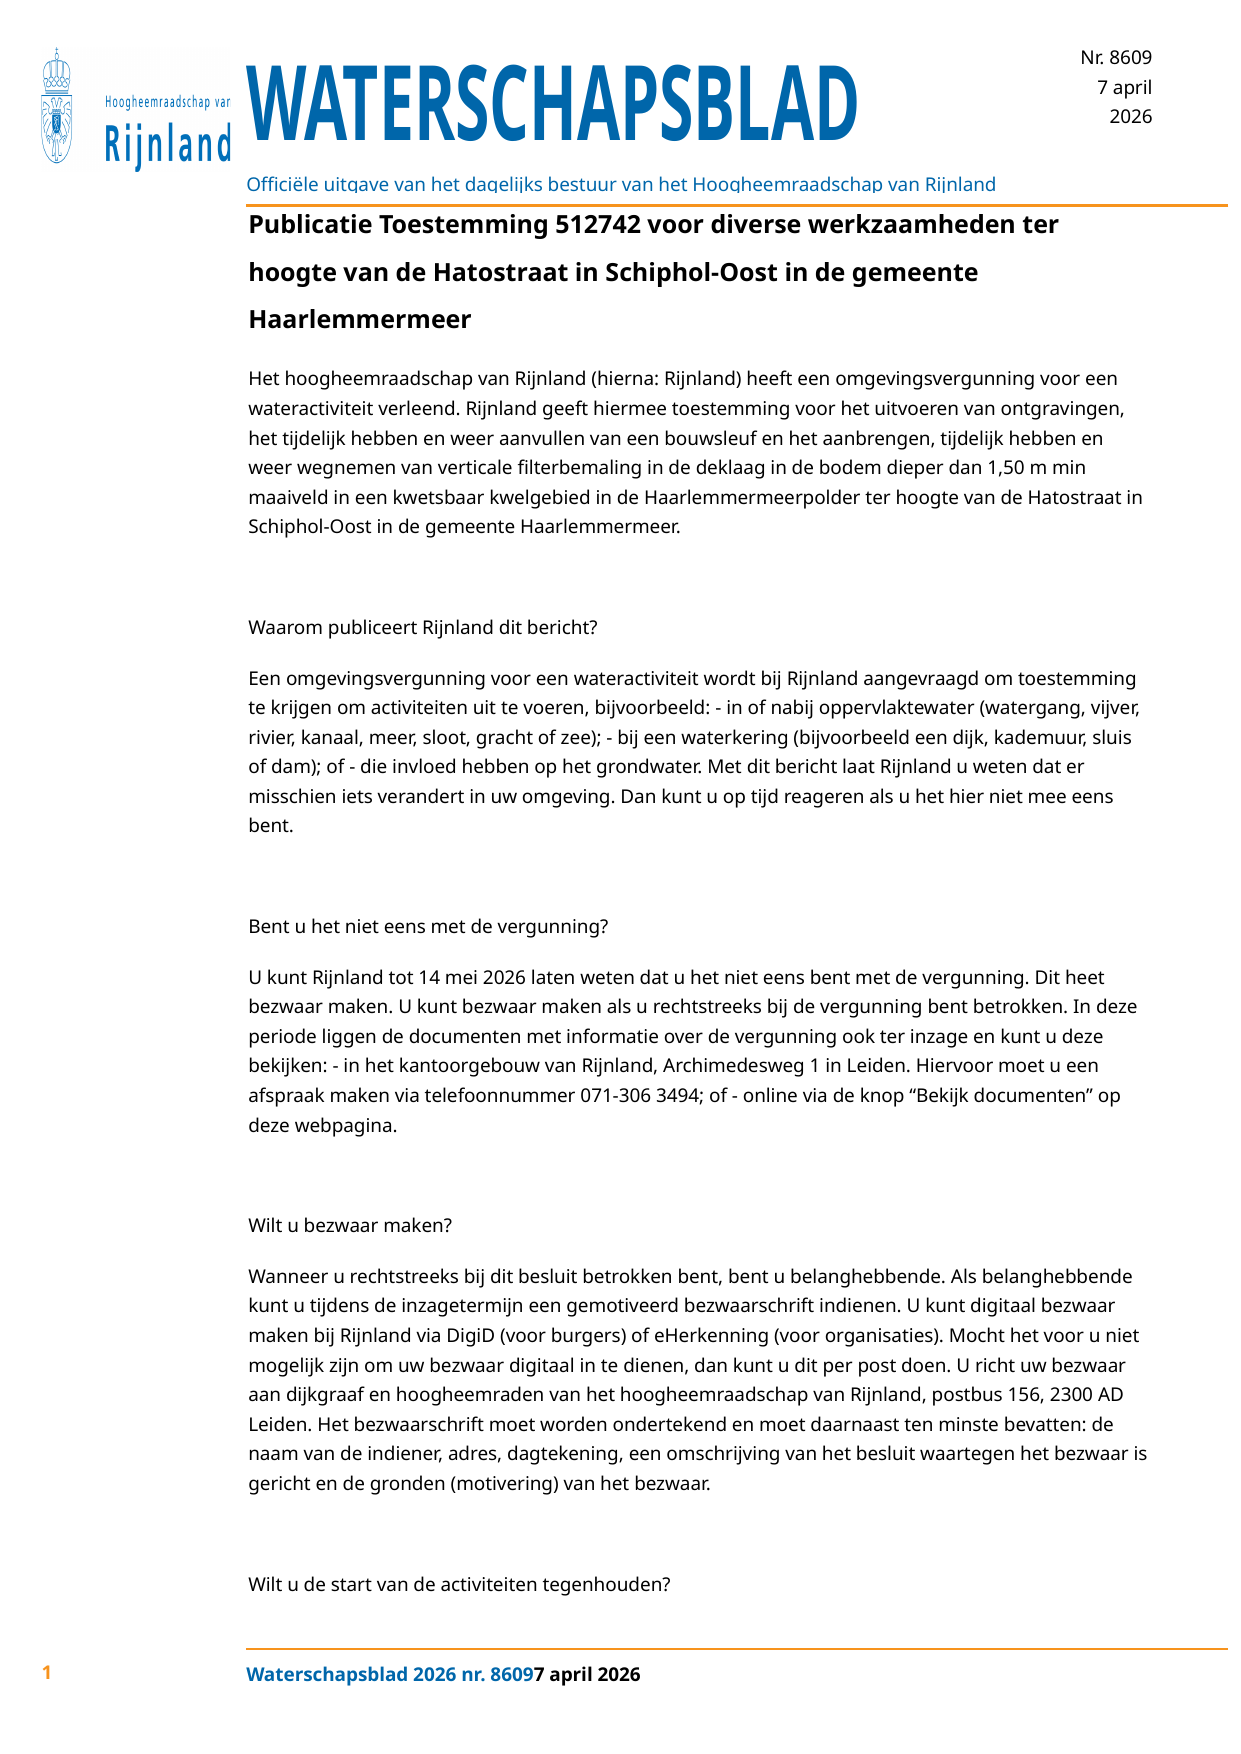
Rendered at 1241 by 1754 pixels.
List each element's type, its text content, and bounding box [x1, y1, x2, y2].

text U kunt Rijnland tot 14 mei 2026 laten weten dat u het niet eens bent met de vergunning. Dit heet bezwaar maken. U kunt bezwaar maken als u rechtstreeks bij de vergunning bent betrokken. In deze periode liggen de documenten met informatie over de vergunning ook ter inzage en kunt u deze bekijken: - in het kantoorgebouw van Rijnland, Archimedesweg 1 in Leiden. Hiervoor moet u een afspraak maken via telefoonnummer 071-306 3494; of - online via de knop “Bekijk documenten” op deze webpagina. [248, 964, 1152, 1137]
text Een omgevingsvergunning voor een wateractiviteit wordt bij Rijnland aangevraagd om toestemming te krijgen om activiteiten uit te voeren, bijvoorbeeld: - in of nabij oppervlaktewater (watergang, vijver, rivier, kanaal, meer, sloot, gracht of zee); - bij een waterkering (bijvoorbeeld een dijk, kademuur, sluis of dam); of - die invloed hebben op het grondwater. Met dit bericht laat Rijnland u weten dat er misschien iets verandert in uw omgeving. Dan kunt u op tijd reageren als u het hier niet mee eens bent. [248, 665, 1152, 838]
text Het hoogheemraadschap van Rijnland (hierna: Rijnland) heeft een omgevingsvergunning voor een wateractiviteit verleend. Rijnland geeft hiermee toestemming voor het uitvoeren van ontgravingen, het tijdelijk hebben en weer aanvullen van een bouwsleuf en het aanbrengen, tijdelijk hebben en weer wegnemen van verticale filterbemaling in de deklaag in de bodem dieper dan 1,50 m min maaiveld in een kwetsbaar kwelgebied in de Haarlemmermeerpolder ter hoogte van de Hatostraat in Schiphol-Oost in de gemeente Haarlemmermeer. [248, 366, 1152, 539]
text Wilt u de start van de activiteiten tegenhouden? [248, 1571, 1152, 1597]
text Bent u het niet eens met de vergunning? [248, 913, 1152, 939]
text Waarom publiceert Rijnland dit bericht? [248, 614, 1152, 640]
text Wanneer u rechtstreeks bij dit besluit betrokken bent, bent u belanghebbende. Als belanghebbende kunt u tijdens de inzagetermijn een gemotiveerd bezwaarschrift indienen. U kunt digitaal bezwaar maken bij Rijnland via DigiD (voor burgers) of eHerkenning (voor organisaties). Mocht het voor u niet mogelijk zijn om uw bezwaar digitaal in te dienen, dan kunt u dit per post doen. U richt uw bezwaar aan dijkgraaf en hoogheemraden van het hoogheemraadschap van Rijnland, postbus 156, 2300 AD Leiden. Het bezwaarschrift moet worden ondertekend en moet daarnaast ten minste bevatten: de naam van de indiener, adres, dagtekening, een omschrijving van het besluit waartegen het bezwaar is gericht en de gronden (motivering) van het bezwaar. [248, 1263, 1152, 1496]
picture [41, 47, 231, 172]
text Wilt u bezwaar maken? [248, 1213, 1152, 1238]
text Publicatie Toestemming 512742 voor diverse werkzaamheden ter hoogte van de Hatostraat in Schiphol-Oost in de gemeente Haarlemmermeer [248, 207, 1152, 336]
